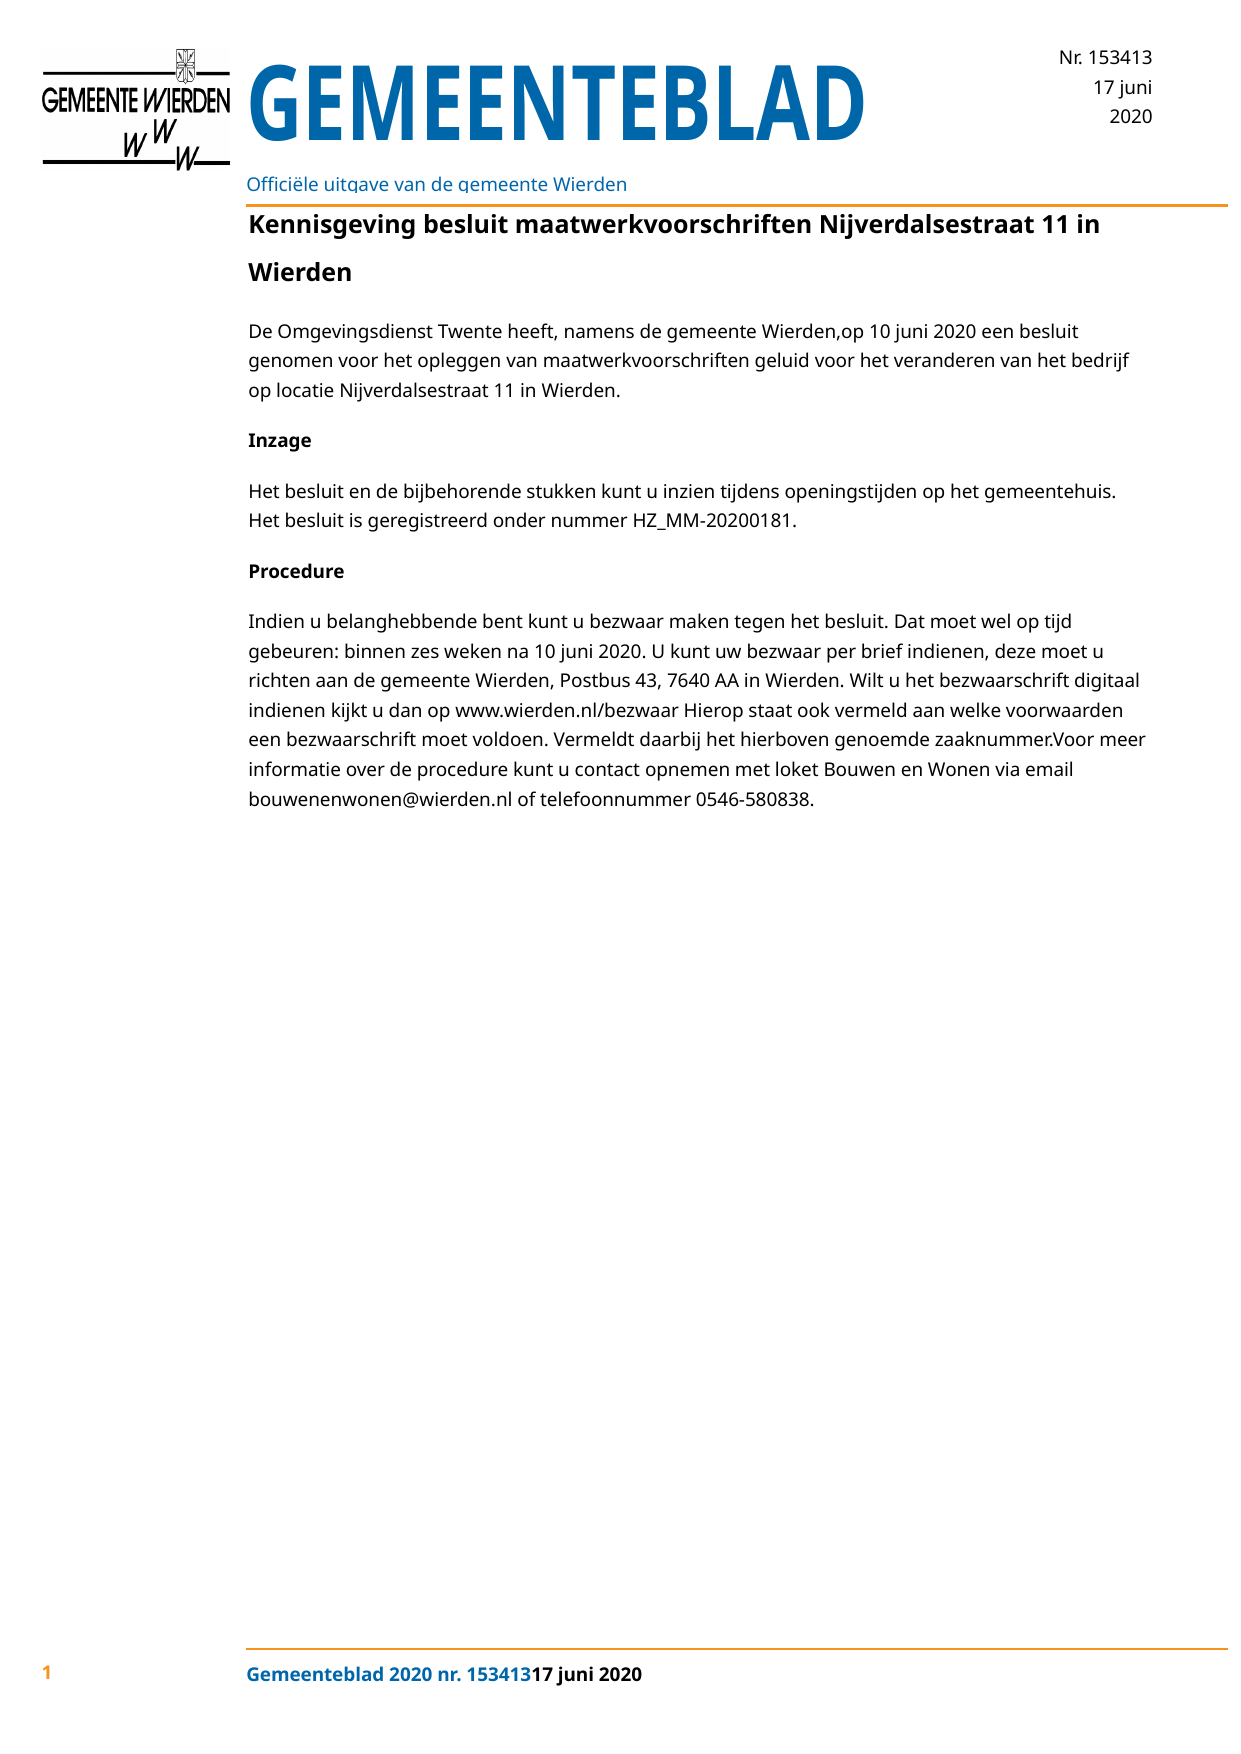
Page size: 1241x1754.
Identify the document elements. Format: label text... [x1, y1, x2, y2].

picture [41, 47, 231, 172]
text Indien u belanghebbende bent kunt u bezwaar maken tegen het besluit. Dat moet wel op tijd gebeuren: binnen zes weken na 10 juni 2020. U kunt uw bezwaar per brief indienen, deze moet u richten aan de gemeente Wierden, Postbus 43, 7640 AA in Wierden. Wilt u het bezwaarschrift digitaal indienen kijkt u dan op www.wierden.nl/bezwaar Hierop staat ook vermeld aan welke voorwaarden een bezwaarschrift moet voldoen. Vermeldt daarbij het hierboven genoemde zaaknummer.Voor meer informatie over de procedure kunt u contact opnemen met loket Bouwen en Wonen via email bouwenenwonen@wierden.nl of telefoonnummer 0546-580838. [248, 608, 1152, 812]
text Inzage [248, 427, 1152, 453]
text Procedure [248, 558, 1152, 584]
text De Omgevingsdienst Twente heeft, namens de gemeente Wierden,op 10 juni 2020 een besluit genomen voor het opleggen van maatwerkvoorschriften geluid voor het veranderen van het bedrijf op locatie Nijverdalsestraat 11 in Wierden. [248, 318, 1152, 403]
text Kennisgeving besluit maatwerkvoorschriften Nijverdalsestraat 11 in Wierden [248, 207, 1152, 288]
text Het besluit en de bijbehorende stukken kunt u inzien tijdens openingstijden op het gemeentehuis. Het besluit is geregistreerd onder nummer HZ_MM-20200181. [248, 478, 1152, 533]
